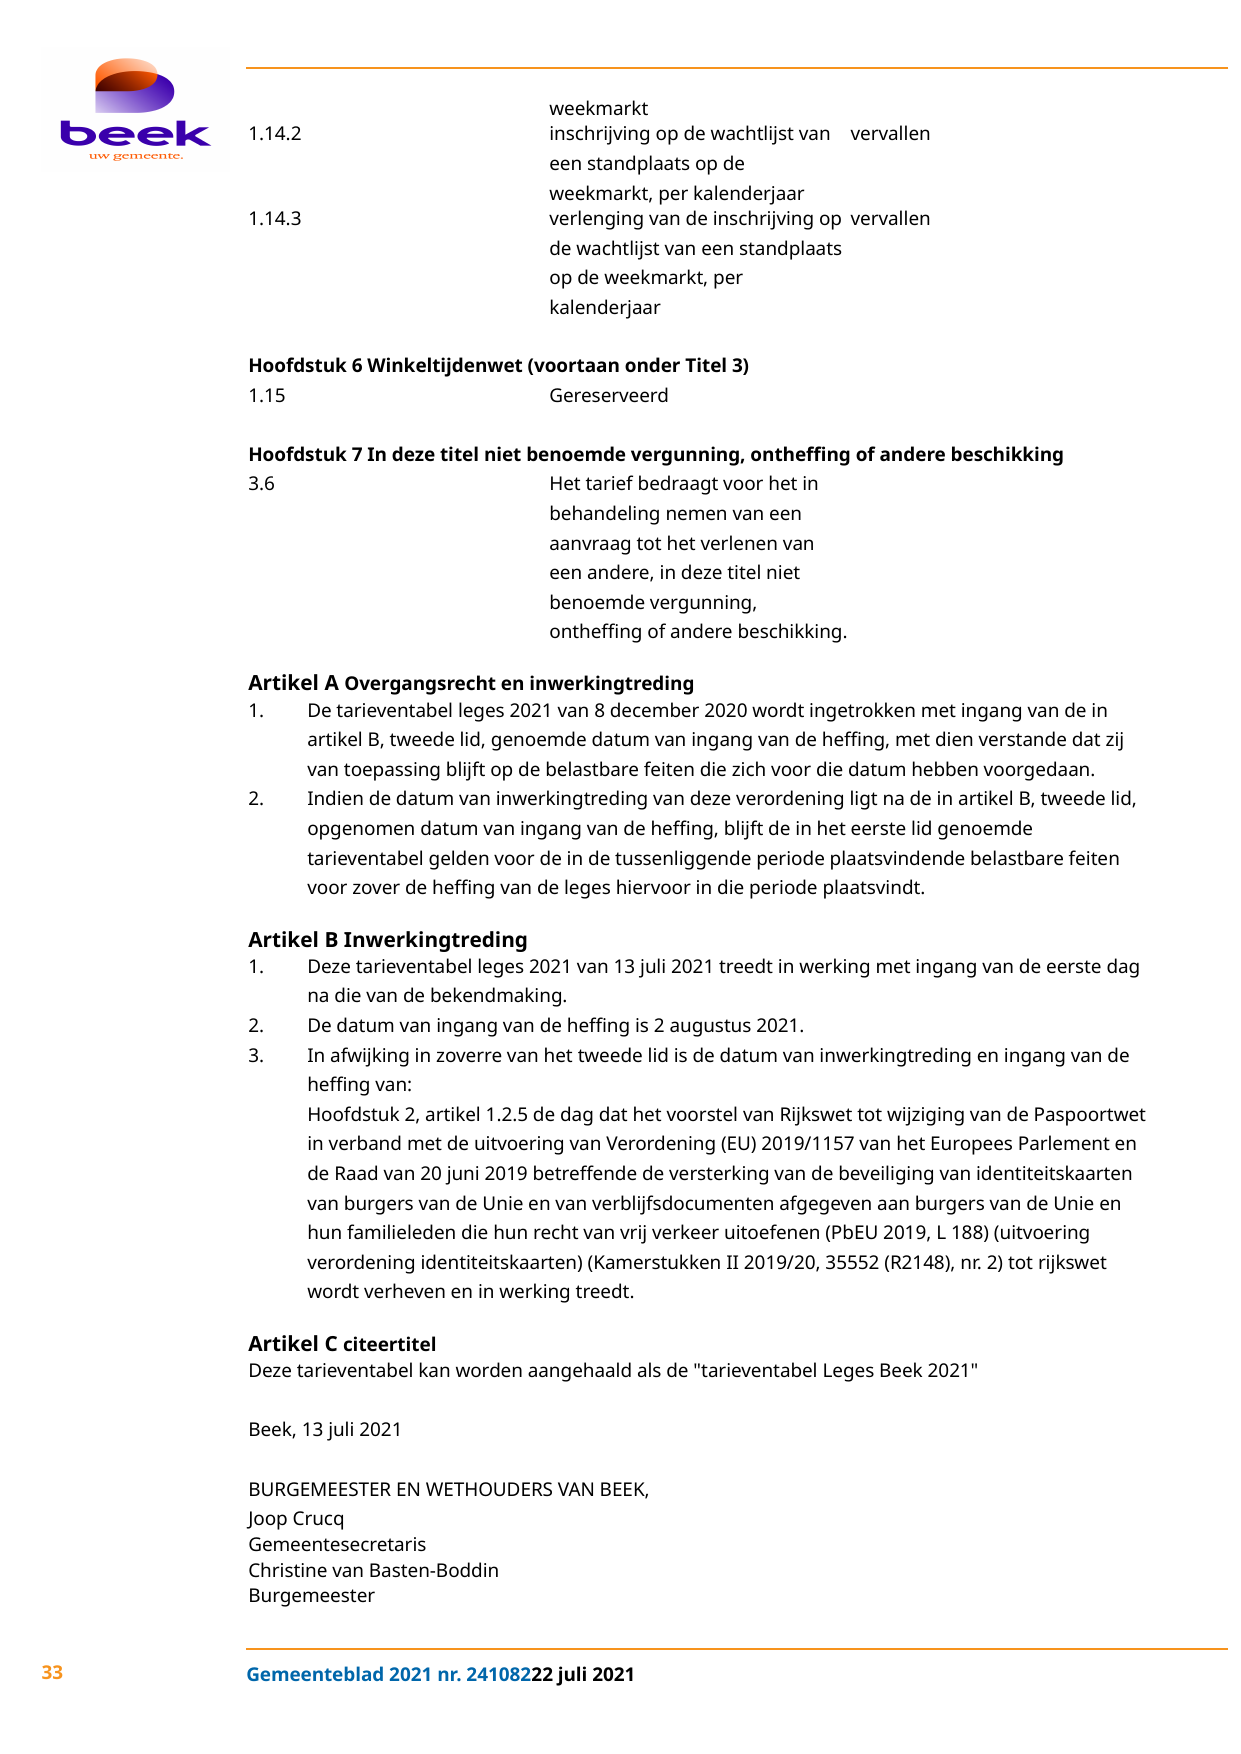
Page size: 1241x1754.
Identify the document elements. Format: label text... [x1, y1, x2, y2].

table_header 3.6 [248, 471, 549, 644]
text Christine van Basten-Boddin [248, 1557, 1152, 1582]
table_cell verlenging van de inschrijving op de wachtlijst van een standplaats op de weekmarkt, per kalenderjaar [549, 205, 850, 320]
text Deze tarieventabel kan worden aangehaald als de "tarieventabel Leges Beek 2021" [248, 1357, 1152, 1383]
table_cell [850, 95, 1152, 121]
table_cell weekmarkt [549, 95, 850, 121]
text Artikel C citeertitel [248, 1329, 1152, 1357]
list De datum van ingang van de heffing is 2 augustus 2021. [248, 1012, 1152, 1038]
table_cell 1.14.2 [248, 121, 549, 205]
text Hoofdstuk 7 In deze titel niet benoemde vergunning, ontheffing of andere beschikking [248, 441, 1152, 467]
list De tarieventabel leges 2021 van 8 december 2020 wordt ingetrokken met ingang van de in artikel B, tweede lid, genoemde datum van ingang van de heffing, met dien verstande dat zij van toepassing blijft op de belastbare feiten die zich voor die datum hebben voorgedaan. [248, 697, 1152, 782]
text Joop Crucq [248, 1505, 1152, 1531]
list Hoofdstuk 2, artikel 1.2.5 de dag dat het voorstel van Rijkswet tot wijziging van de Paspoortwet in verband met de uitvoering van Verordening (EU) 2019/1157 van het Europees Parlement en de Raad van 20 juni 2019 betreffende de versterking van de beveiliging van identiteitskaarten van burgers van de Unie en van verblijfsdocumenten afgegeven aan burgers van de Unie en hun familieleden die hun recht van vrij verkeer uitoefenen (PbEU 2019, L 188) (uitvoering verordening identiteitskaarten) (Kamerstukken II 2019/20, 35552 (R2148), nr. 2) tot rijkswet wordt verheven en in werking treedt. [248, 1101, 1152, 1304]
table_cell [248, 95, 549, 121]
table_cell vervallen [850, 121, 1152, 205]
list In afwijking in zoverre van het tweede lid is de datum van inwerkingtreding en ingang van de heffing van: [248, 1042, 1152, 1097]
text Artikel B Inwerkingtreding [248, 925, 1152, 953]
table_header 1.15 [248, 383, 549, 408]
text Beek, 13 juli 2021 [248, 1417, 1152, 1442]
text BURGEMEESTER EN WETHOUDERS VAN BEEK, [248, 1476, 1152, 1501]
table_header Gereserveerd [549, 383, 850, 408]
table_header [850, 471, 1152, 644]
text Artikel A Overgangsrecht en inwerkingtreding [248, 668, 1152, 697]
table_header [850, 383, 1152, 408]
picture [41, 47, 231, 172]
list Deze tarieventabel leges 2021 van 13 juli 2021 treedt in werking met ingang van de eerste dag na die van de bekendmaking. [248, 953, 1152, 1008]
text Burgemeester [248, 1582, 1152, 1608]
table_cell inschrijving op de wachtlijst van een standplaats op de weekmarkt, per kalenderjaar [549, 121, 850, 205]
text Gemeentesecretaris [248, 1531, 1152, 1557]
text Hoofdstuk 6 Winkeltijdenwet (voortaan onder Titel 3) [248, 353, 1152, 378]
table_cell 1.14.3 [248, 205, 549, 320]
table_header Het tarief bedraagt voor het in behandeling nemen van een aanvraag tot het verlenen van een andere, in deze titel niet benoemde vergunning, ontheffing of andere beschikking. [549, 471, 850, 644]
list Indien de datum van inwerkingtreding van deze verordening ligt na de in artikel B, tweede lid, opgenomen datum van ingang van de heffing, blijft de in het eerste lid genoemde tarieventabel gelden voor de in de tussenliggende periode plaatsvindende belastbare feiten voor zover de heffing van de leges hiervoor in die periode plaatsvindt. [248, 786, 1152, 900]
table_cell vervallen [850, 205, 1152, 320]
